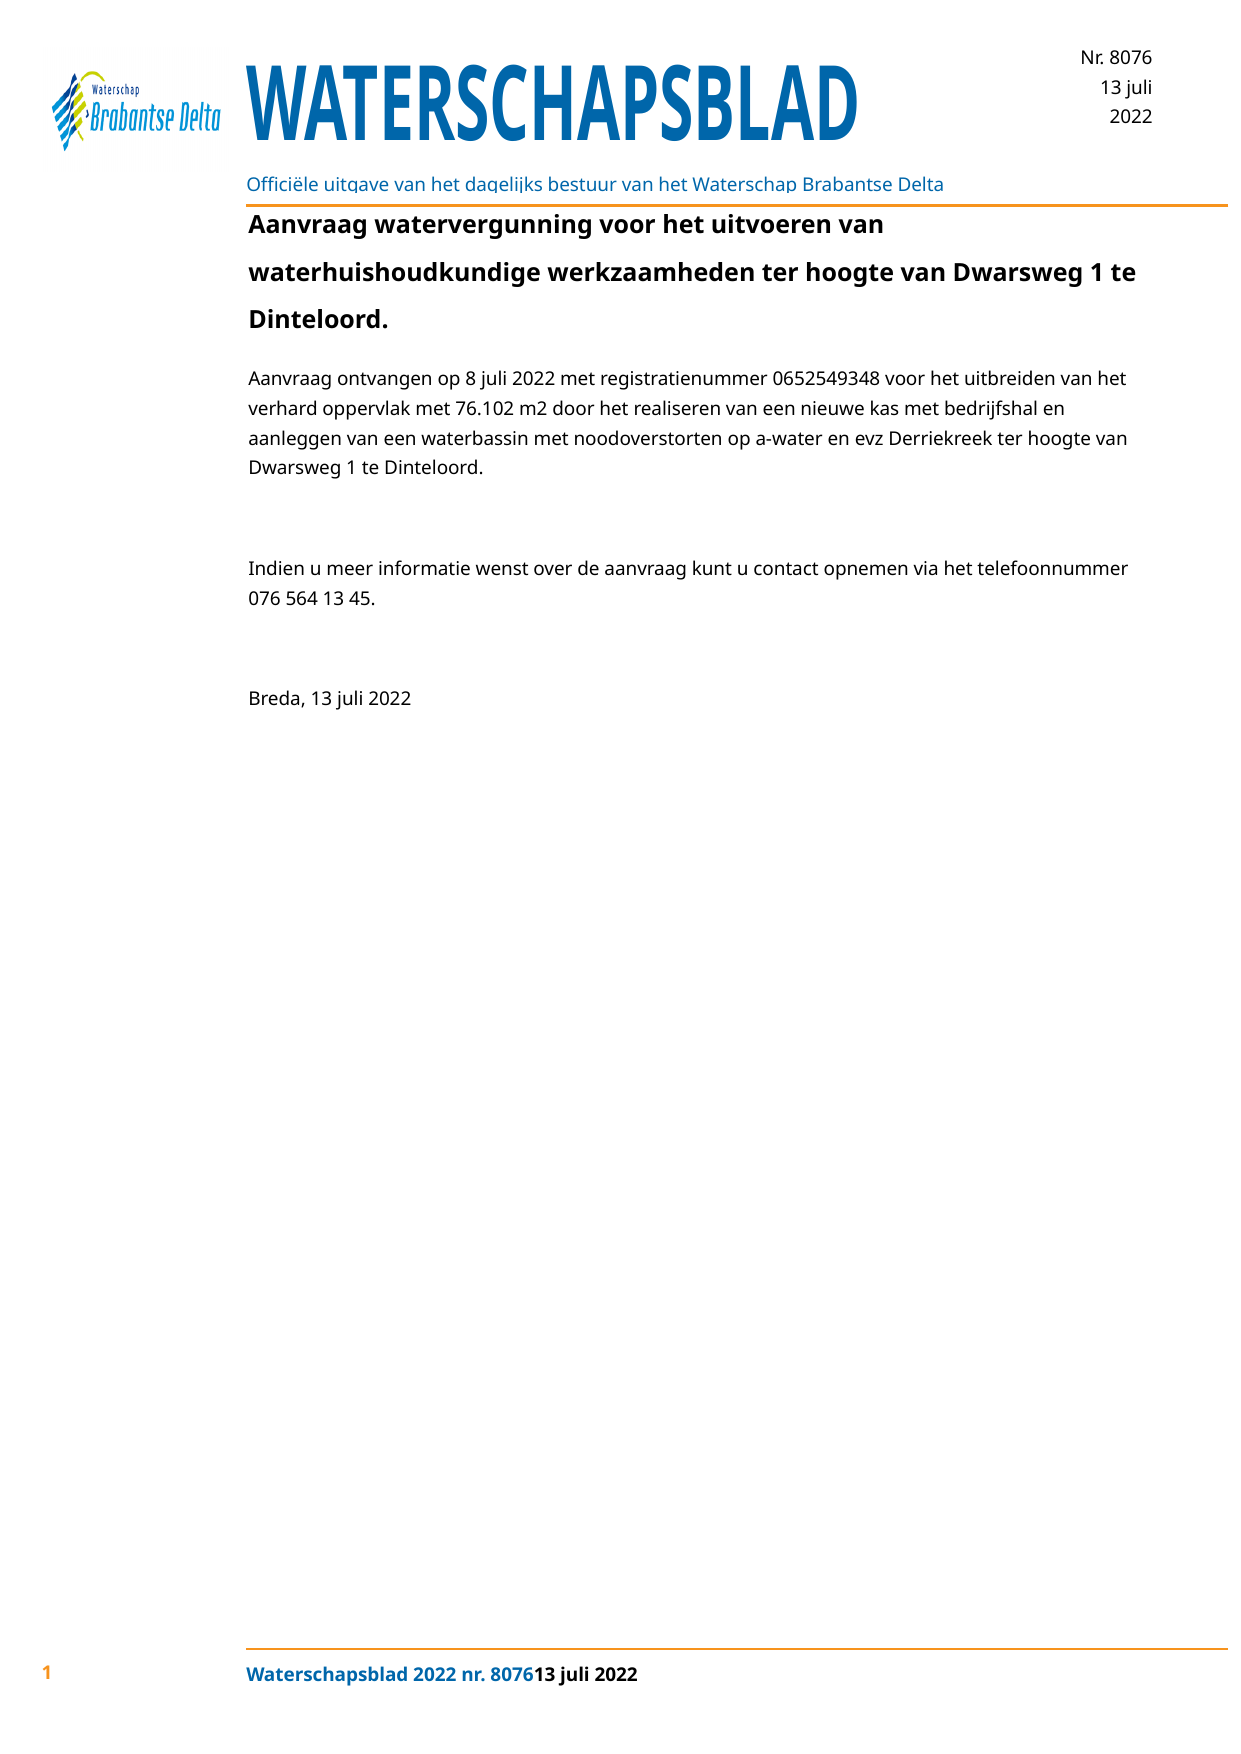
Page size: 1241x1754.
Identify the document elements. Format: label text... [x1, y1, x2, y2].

text Aanvraag ontvangen op 8 juli 2022 met registratienummer 0652549348 voor het uitbreiden van het verhard oppervlak met 76.102 m2 door het realiseren van een nieuwe kas met bedrijfshal en aanleggen van een waterbassin met noodoverstorten op a-water en evz Derriekreek ter hoogte van Dwarsweg 1 te Dinteloord. [248, 366, 1152, 480]
text Breda, 13 juli 2022 [248, 686, 1152, 711]
text Indien u meer informatie wenst over de aanvraag kunt u contact opnemen via het telefoonnummer 076 564 13 45. [248, 555, 1152, 610]
text Aanvraag watervergunning voor het uitvoeren van waterhuishoudkundige werkzaamheden ter hoogte van Dwarsweg 1 te Dinteloord. [248, 207, 1152, 336]
picture [41, 47, 231, 172]
